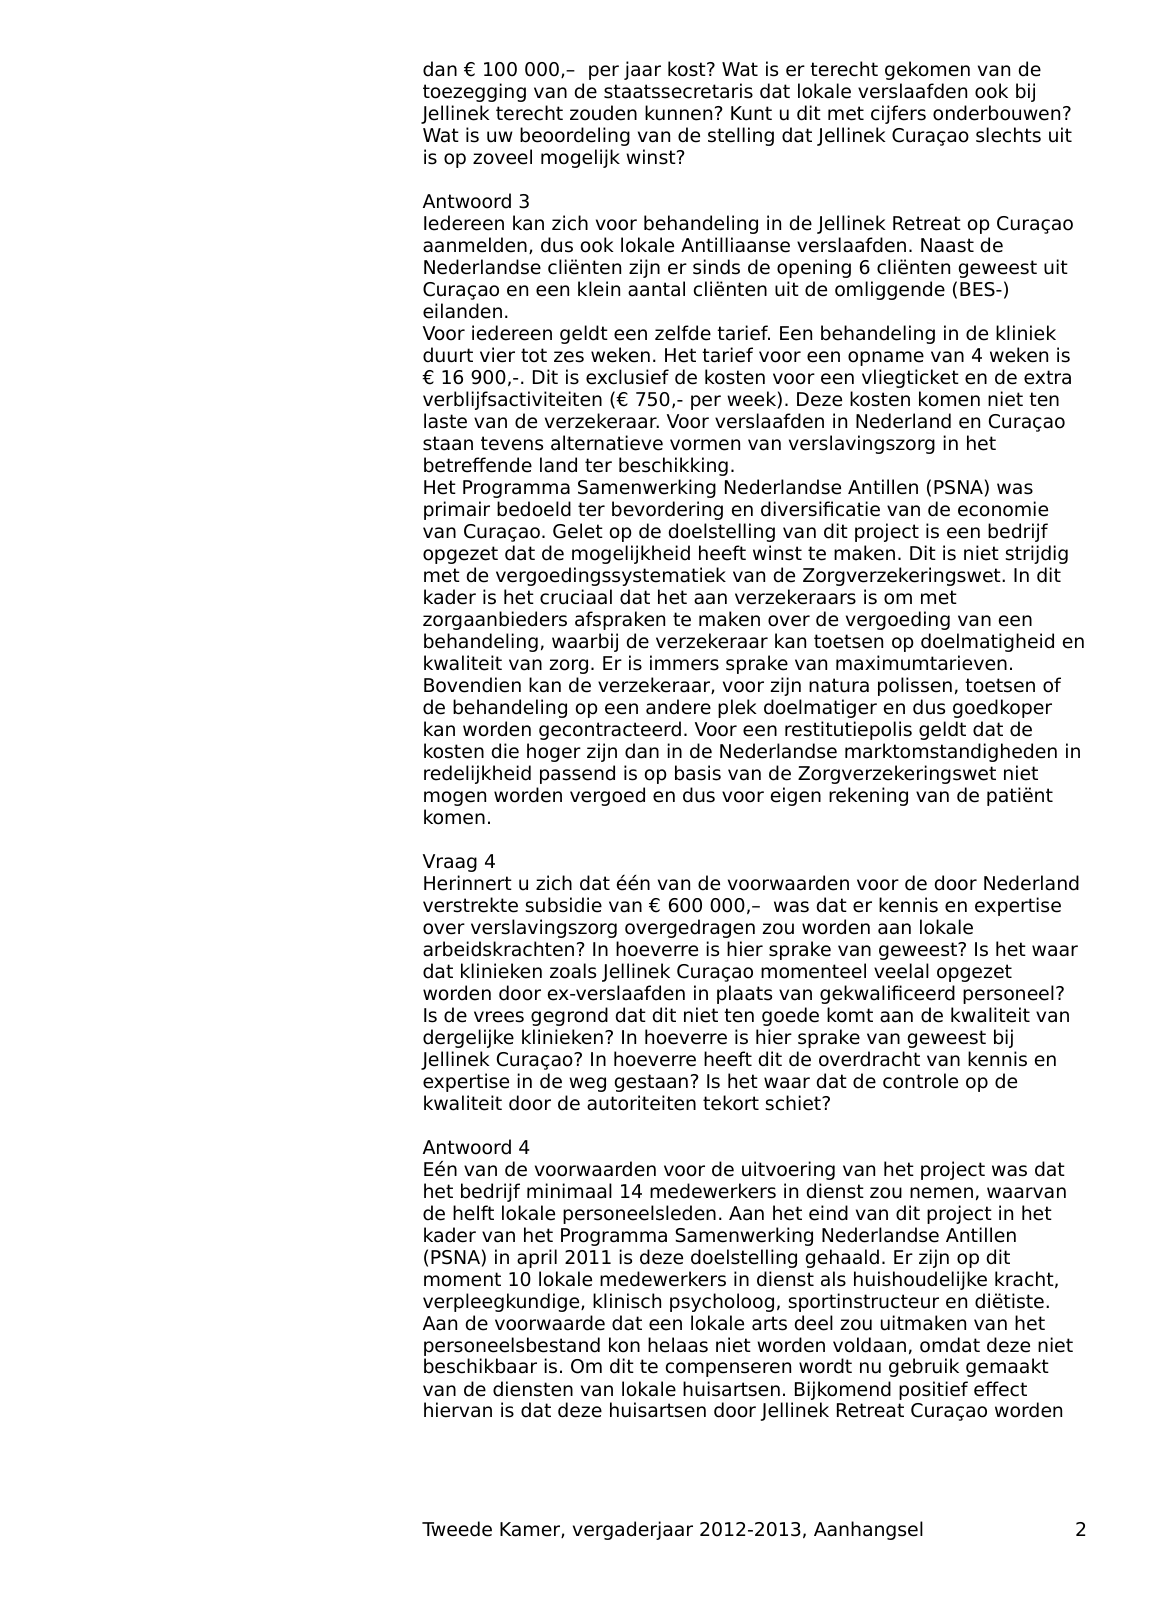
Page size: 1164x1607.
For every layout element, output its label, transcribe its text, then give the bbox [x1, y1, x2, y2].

text Iedereen kan zich voor behandeling in de Jellinek Retreat op Curaçao aanmelden, dus ook lokale Antilliaanse verslaafden. Naast de Nederlandse cliënten zijn er sinds de opening 6 cliënten geweest uit Curaçao en een klein aantal cliënten uit de omliggende (BES-) eilanden. [422, 213, 1087, 323]
text dan € 100 000,– per jaar kost? Wat is er terecht gekomen van de toezegging van de staatssecretaris dat lokale verslaafden ook bij Jellinek terecht zouden kunnen? Kunt u dit met cijfers onderbouwen? Wat is uw beoordeling van de stelling dat Jellinek Curaçao slechts uit is op zoveel mogelijk winst? [422, 59, 1087, 169]
text Eén van de voorwaarden voor de uitvoering van het project was dat het bedrijf minimaal 14 medewerkers in dienst zou nemen, waarvan de helft lokale personeelsleden. Aan het eind van dit project in het kader van het Programma Samenwerking Nederlandse Antillen (PSNA) in april 2011 is deze doelstelling gehaald. Er zijn op dit moment 10 lokale medewerkers in dienst als huishoudelijke kracht, verpleegkundige, klinisch psycholoog, sportinstructeur en diëtiste. Aan de voorwaarde dat een lokale arts deel zou uitmaken van het personeelsbestand kon helaas niet worden voldaan, omdat deze niet beschikbaar is. Om dit te compenseren wordt nu gebruik gemaakt van de diensten van lokale huisartsen. Bijkomend positief effect hiervan is dat deze huisartsen door Jellinek Retreat Curaçao worden [422, 1159, 1087, 1422]
text Voor iedereen geldt een zelfde tarief. Een behandeling in de kliniek duurt vier tot zes weken. Het tarief voor een opname van 4 weken is € 16 900,-. Dit is exclusief de kosten voor een vliegticket en de extra verblijfsactiviteiten (€ 750,- per week). Deze kosten komen niet ten laste van de verzekeraar. Voor verslaafden in Nederland en Curaçao staan tevens alternatieve vormen van verslavingszorg in het betreffende land ter beschikking. [422, 323, 1087, 477]
text Herinnert u zich dat één van de voorwaarden voor de door Nederland verstrekte subsidie van € 600 000,– was dat er kennis en expertise over verslavingszorg overgedragen zou worden aan lokale arbeidskrachten? In hoeverre is hier sprake van geweest? Is het waar dat klinieken zoals Jellinek Curaçao momenteel veelal opgezet worden door ex-verslaafden in plaats van gekwalificeerd personeel? Is de vrees gegrond dat dit niet ten goede komt aan de kwaliteit van dergelijke klinieken? In hoeverre is hier sprake van geweest bij Jellinek Curaçao? In hoeverre heeft dit de overdracht van kennis en expertise in de weg gestaan? Is het waar dat de controle op de kwaliteit door de autoriteiten tekort schiet? [422, 873, 1087, 1114]
text Antwoord 3 [422, 191, 1087, 213]
text Het Programma Samenwerking Nederlandse Antillen (PSNA) was primair bedoeld ter bevordering en diversificatie van de economie van Curaçao. Gelet op de doelstelling van dit project is een bedrijf opgezet dat de mogelijkheid heeft winst te maken. Dit is niet strijdig met de vergoedingssystematiek van de Zorgverzekeringswet. In dit kader is het cruciaal dat het aan verzekeraars is om met zorgaanbieders afspraken te maken over de vergoeding van een behandeling, waarbij de verzekeraar kan toetsen op doelmatigheid en kwaliteit van zorg. Er is immers sprake van maximumtarieven. Bovendien kan de verzekeraar, voor zijn natura polissen, toetsen of de behandeling op een andere plek doelmatiger en dus goedkoper kan worden gecontracteerd. Voor een restitutiepolis geldt dat de kosten die hoger zijn dan in de Nederlandse marktomstandigheden in redelijkheid passend is op basis van de Zorgverzekeringswet niet mogen worden vergoed en dus voor eigen rekening van de patiënt komen. [422, 477, 1087, 828]
text Vraag 4 [422, 851, 1087, 873]
text Antwoord 4 [422, 1137, 1087, 1159]
